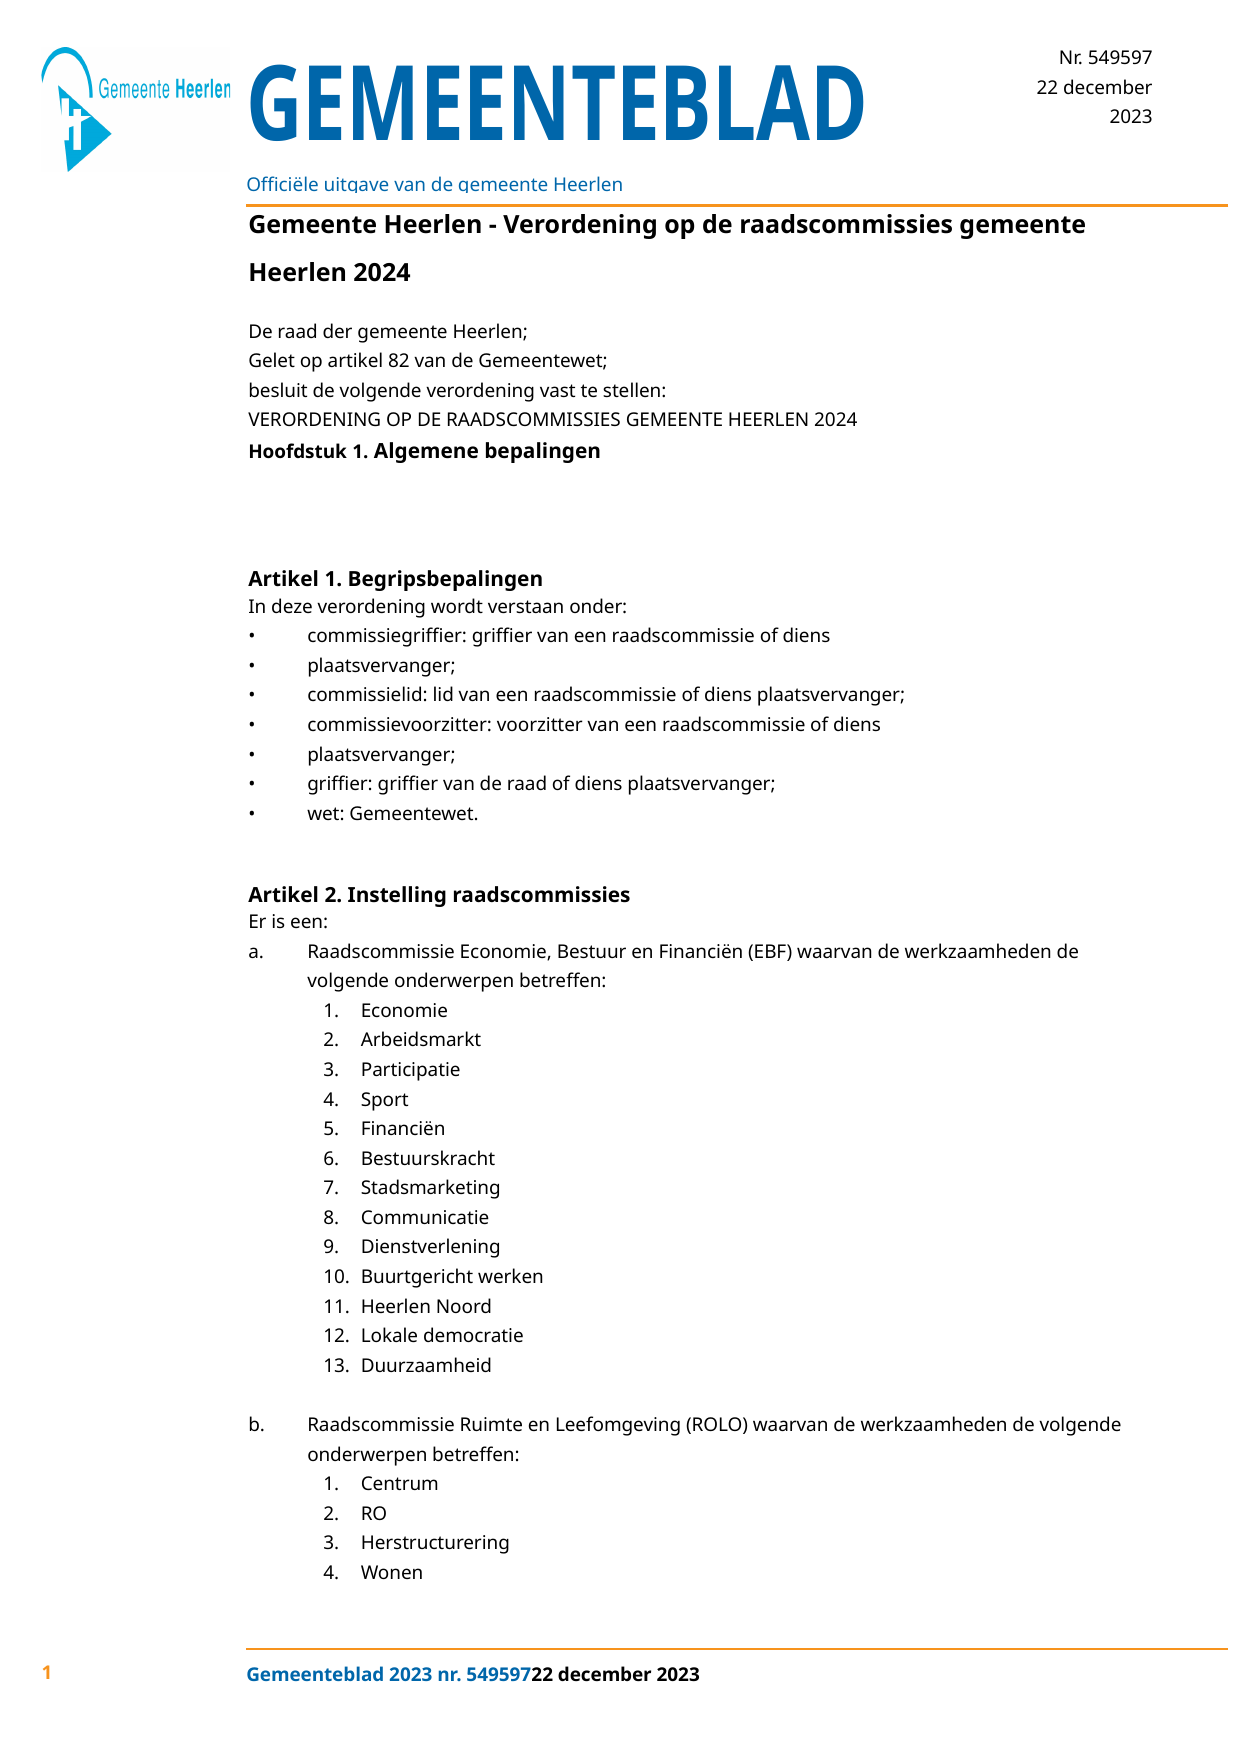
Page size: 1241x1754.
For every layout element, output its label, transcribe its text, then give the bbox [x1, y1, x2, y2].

list Duurzaamheid [323, 1352, 1152, 1378]
text In deze verordening wordt verstaan onder: [248, 593, 1152, 618]
list Economie [323, 997, 1152, 1023]
text Gelet op artikel 82 van de Gemeentewet; [248, 347, 1152, 373]
text Artikel 1. Begripsbepalingen [248, 564, 1152, 593]
list Wonen [323, 1559, 1152, 1585]
list commissielid: lid van een raadscommissie of diens plaatsvervanger; [248, 682, 1152, 707]
text Gemeente Heerlen - Verordening op de raadscommissies gemeente Heerlen 2024 [248, 207, 1152, 288]
list Centrum [323, 1470, 1152, 1496]
picture [41, 47, 59, 70]
text De raad der gemeente Heerlen; [248, 318, 1152, 344]
list commissievoorzitter: voorzitter van een raadscommissie of diens [248, 711, 1152, 737]
list RO [323, 1500, 1152, 1526]
list plaatsvervanger; [248, 652, 1152, 678]
picture [41, 47, 231, 172]
list plaatsvervanger; [248, 741, 1152, 766]
list Sport [323, 1086, 1152, 1112]
list Participatie [323, 1056, 1152, 1082]
text Artikel 2. Instelling raadscommissies [248, 880, 1152, 908]
list Dienstverlening [323, 1234, 1152, 1259]
list Lokale democratie [323, 1322, 1152, 1348]
list Raadscommissie Economie, Bestuur en Financiën (EBF) waarvan de werkzaamheden de volgende onderwerpen betreffen: [248, 938, 1152, 993]
list Herstructurering [323, 1529, 1152, 1555]
list Bestuurskracht [323, 1145, 1152, 1171]
text Er is een: [248, 908, 1152, 934]
list Communicatie [323, 1204, 1152, 1230]
list Raadscommissie Ruimte en Leefomgeving (ROLO) waarvan de werkzaamheden de volgende onderwerpen betreffen: [248, 1411, 1152, 1467]
list commissiegriffier: griffier van een raadscommissie of diens [248, 622, 1152, 648]
list Arbeidsmarkt [323, 1027, 1152, 1052]
text VERORDENING OP DE RAADSCOMMISSIES GEMEENTE HEERLEN 2024 [248, 407, 1152, 432]
list Financiën [323, 1115, 1152, 1141]
list Heerlen Noord [323, 1293, 1152, 1319]
text besluit de volgende verordening vast te stellen: [248, 377, 1152, 403]
list griffier: griffier van de raad of diens plaatsvervanger; [248, 770, 1152, 796]
list wet: Gemeentewet. [248, 800, 1152, 826]
list Buurtgericht werken [323, 1263, 1152, 1289]
text Hoofdstuk 1. Algemene bepalingen [248, 436, 1152, 465]
list Stadsmarketing [323, 1174, 1152, 1200]
